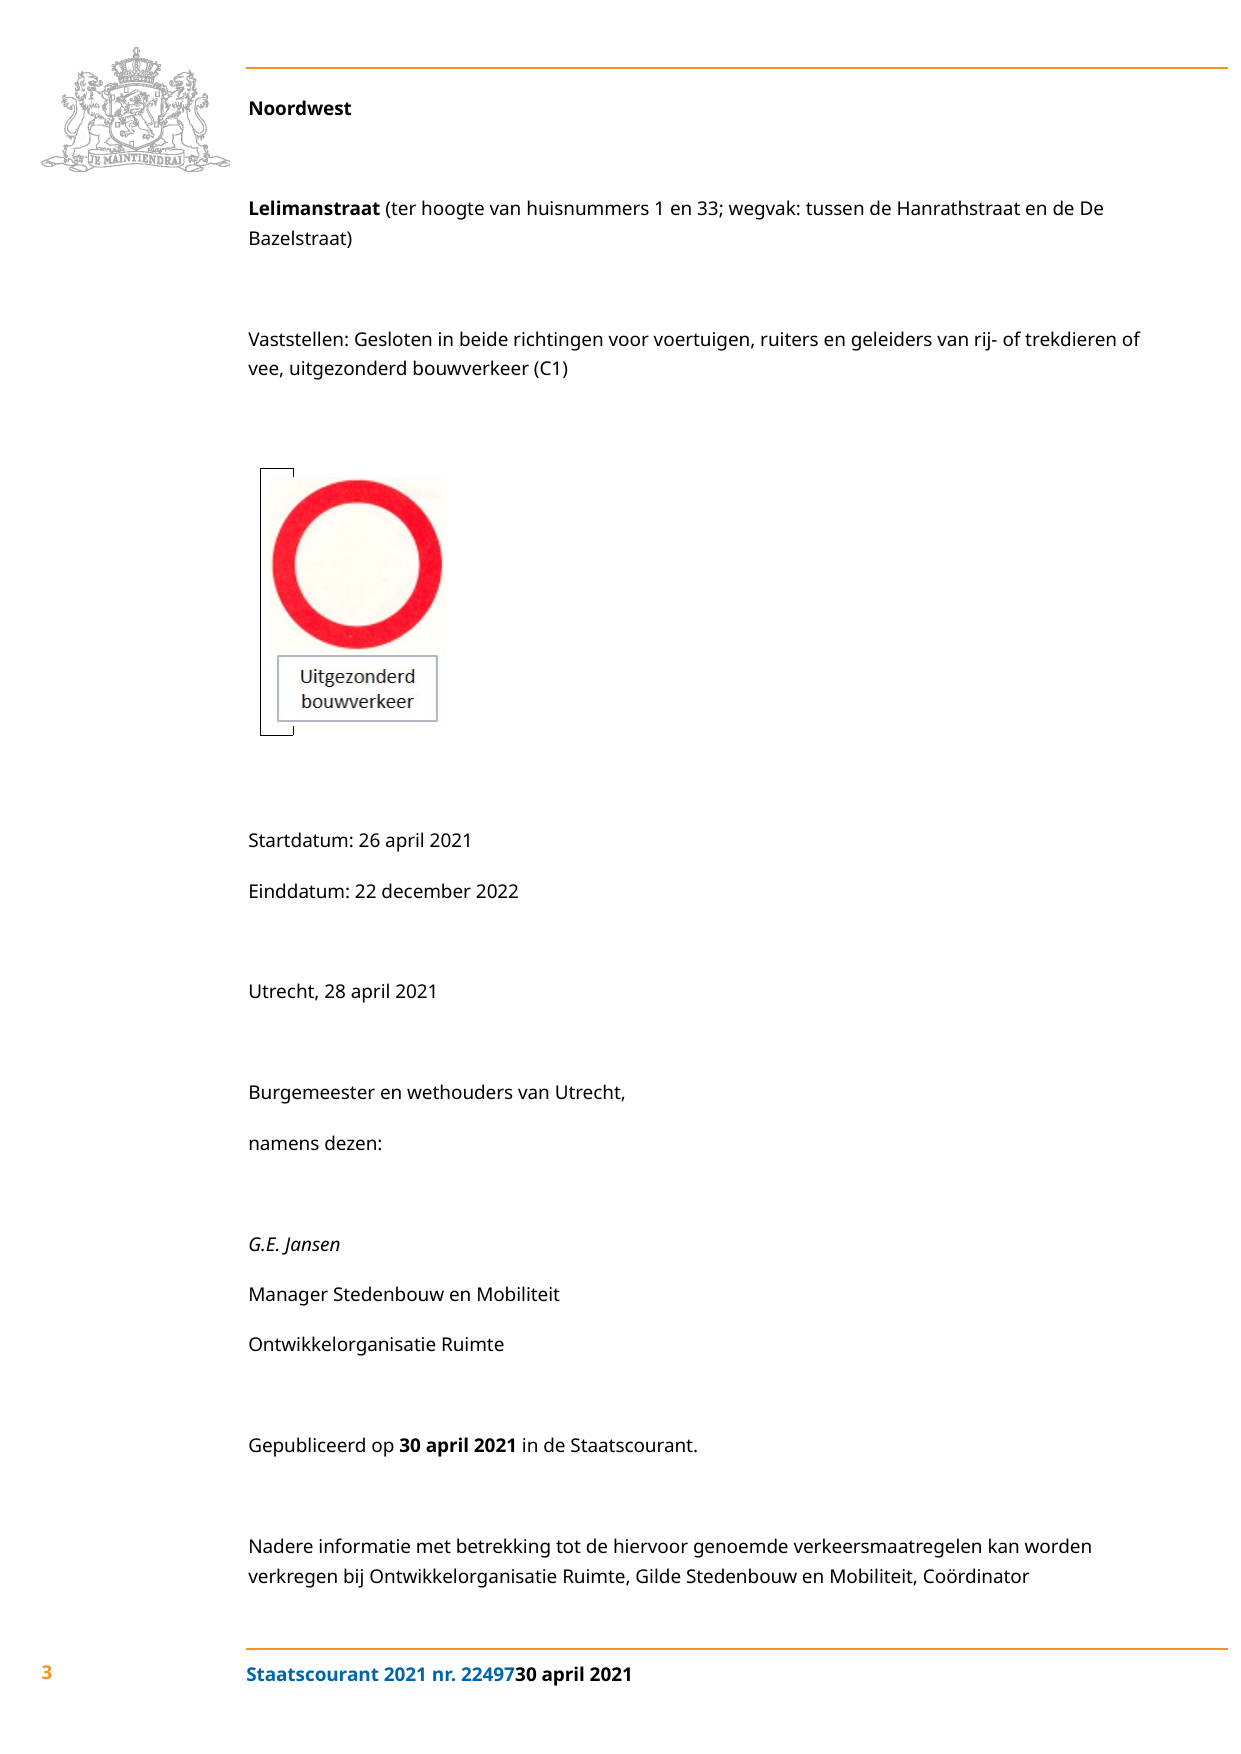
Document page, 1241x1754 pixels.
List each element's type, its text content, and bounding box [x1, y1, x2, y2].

text G.E. Jansen [248, 1231, 1152, 1257]
text Nadere informatie met betrekking tot de hiervoor genoemde verkeersmaatregelen kan worden verkregen bij Ontwikkelorganisatie Ruimte, Gilde Stedenbouw en Mobiliteit, Coördinator [248, 1533, 1152, 1589]
text Vaststellen: Gesloten in beide richtingen voor voertuigen, ruiters en geleiders van rij- of trekdieren of vee, uitgezonderd bouwverkeer (C1) [248, 326, 1152, 381]
text Utrecht, 28 april 2021 [248, 979, 1152, 1004]
picture [268, 477, 447, 726]
text namens dezen: [248, 1130, 1152, 1156]
text Burgemeester en wethouders van Utrecht, [248, 1079, 1152, 1105]
text Gepubliceerd op 30 april 2021 in de Staatscourant. [248, 1432, 1152, 1458]
picture [41, 47, 231, 172]
text Startdatum: 26 april 2021 [248, 827, 1152, 853]
text Einddatum: 22 december 2022 [248, 878, 1152, 904]
text Noordwest [248, 95, 1152, 121]
text Lelimanstraat (ter hoogte van huisnummers 1 en 33; wegvak: tussen de Hanrathstraat en de De Bazelstraat) [248, 196, 1152, 251]
text Manager Stedenbouw en Mobiliteit [248, 1281, 1152, 1307]
text Ontwikkelorganisatie Ruimte [248, 1332, 1152, 1357]
